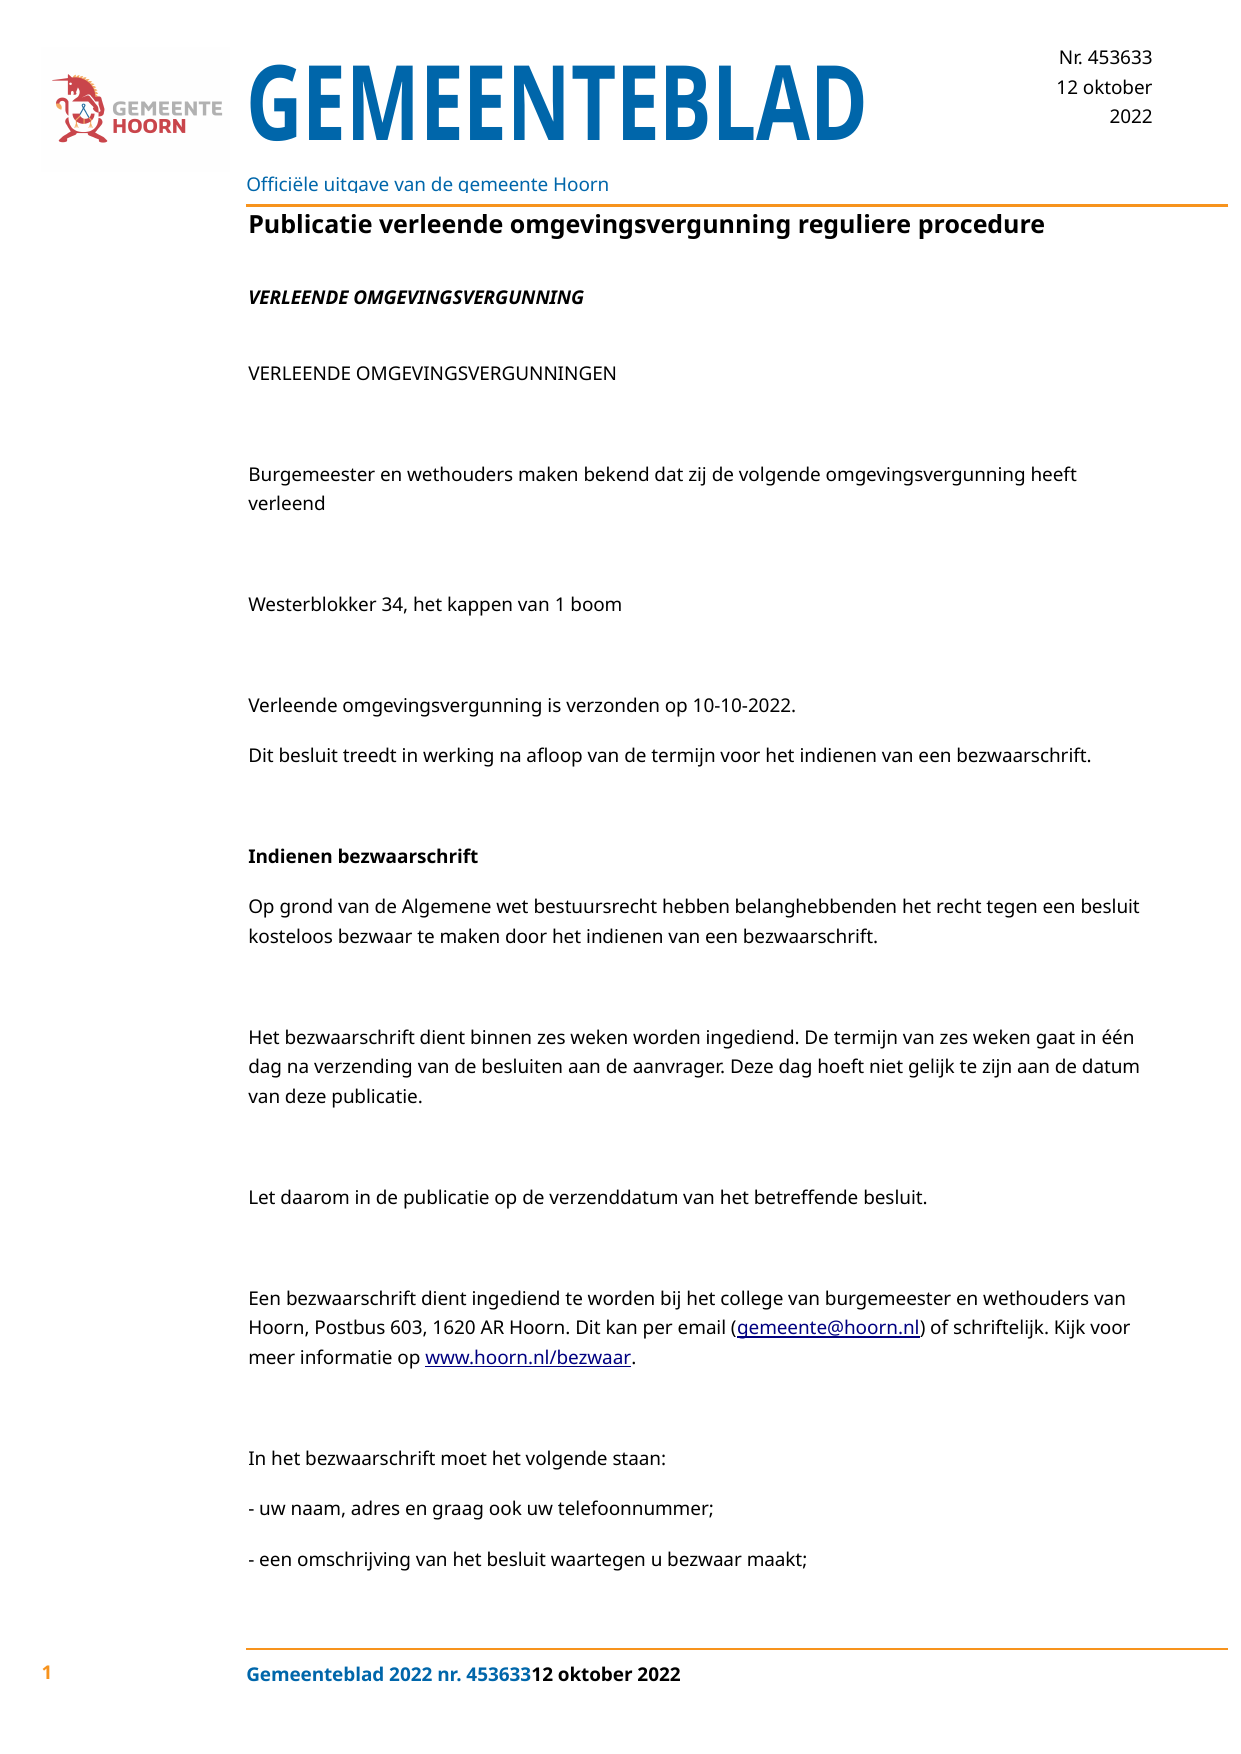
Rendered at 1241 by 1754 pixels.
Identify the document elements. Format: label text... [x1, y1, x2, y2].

text VERLEENDE OMGEVINGSVERGUNNINGEN [248, 360, 1152, 386]
text Verleende omgevingsvergunning is verzonden op 10-10-2022. [248, 692, 1152, 718]
text In het bezwaarschrift moet het volgende staan: [248, 1445, 1152, 1471]
text Het bezwaarschrift dient binnen zes weken worden ingediend. De termijn van zes weken gaat in één dag na verzending van de besluiten aan de aanvrager. Deze dag hoeft niet gelijk te zijn aan de datum van deze publicatie. [248, 1024, 1152, 1109]
text VERLEENDE OMGEVINGSVERGUNNING [248, 284, 1152, 309]
text Op grond van de Algemene wet bestuursrecht hebben belanghebbenden het recht tegen een besluit kosteloos bezwaar te maken door het indienen van een bezwaarschrift. [248, 894, 1152, 949]
text Indienen bezwaarschrift [248, 843, 1152, 869]
text Dit besluit treedt in werking na afloop van de termijn voor het indienen van een bezwaarschrift. [248, 742, 1152, 768]
text Burgemeester en wethouders maken bekend dat zij de volgende omgevingsvergunning heeft verleend [248, 461, 1152, 516]
text Westerblokker 34, het kappen van 1 boom [248, 591, 1152, 617]
text Let daarom in de publicatie op de verzenddatum van het betreffende besluit. [248, 1184, 1152, 1210]
text Publicatie verleende omgevingsvergunning reguliere procedure [248, 207, 1152, 241]
text - een omschrijving van het besluit waartegen u bezwaar maakt; [248, 1546, 1152, 1572]
text - uw naam, adres en graag ook uw telefoonnummer; [248, 1495, 1152, 1521]
text Een bezwaarschrift dient ingediend te worden bij het college van burgemeester en wethouders van Hoorn, Postbus 603, 1620 AR Hoorn. Dit kan per email (gemeente@hoorn.nl) of schriftelijk. Kijk voor meer informatie op www.hoorn.nl/bezwaar. [248, 1285, 1152, 1370]
picture [41, 47, 231, 172]
